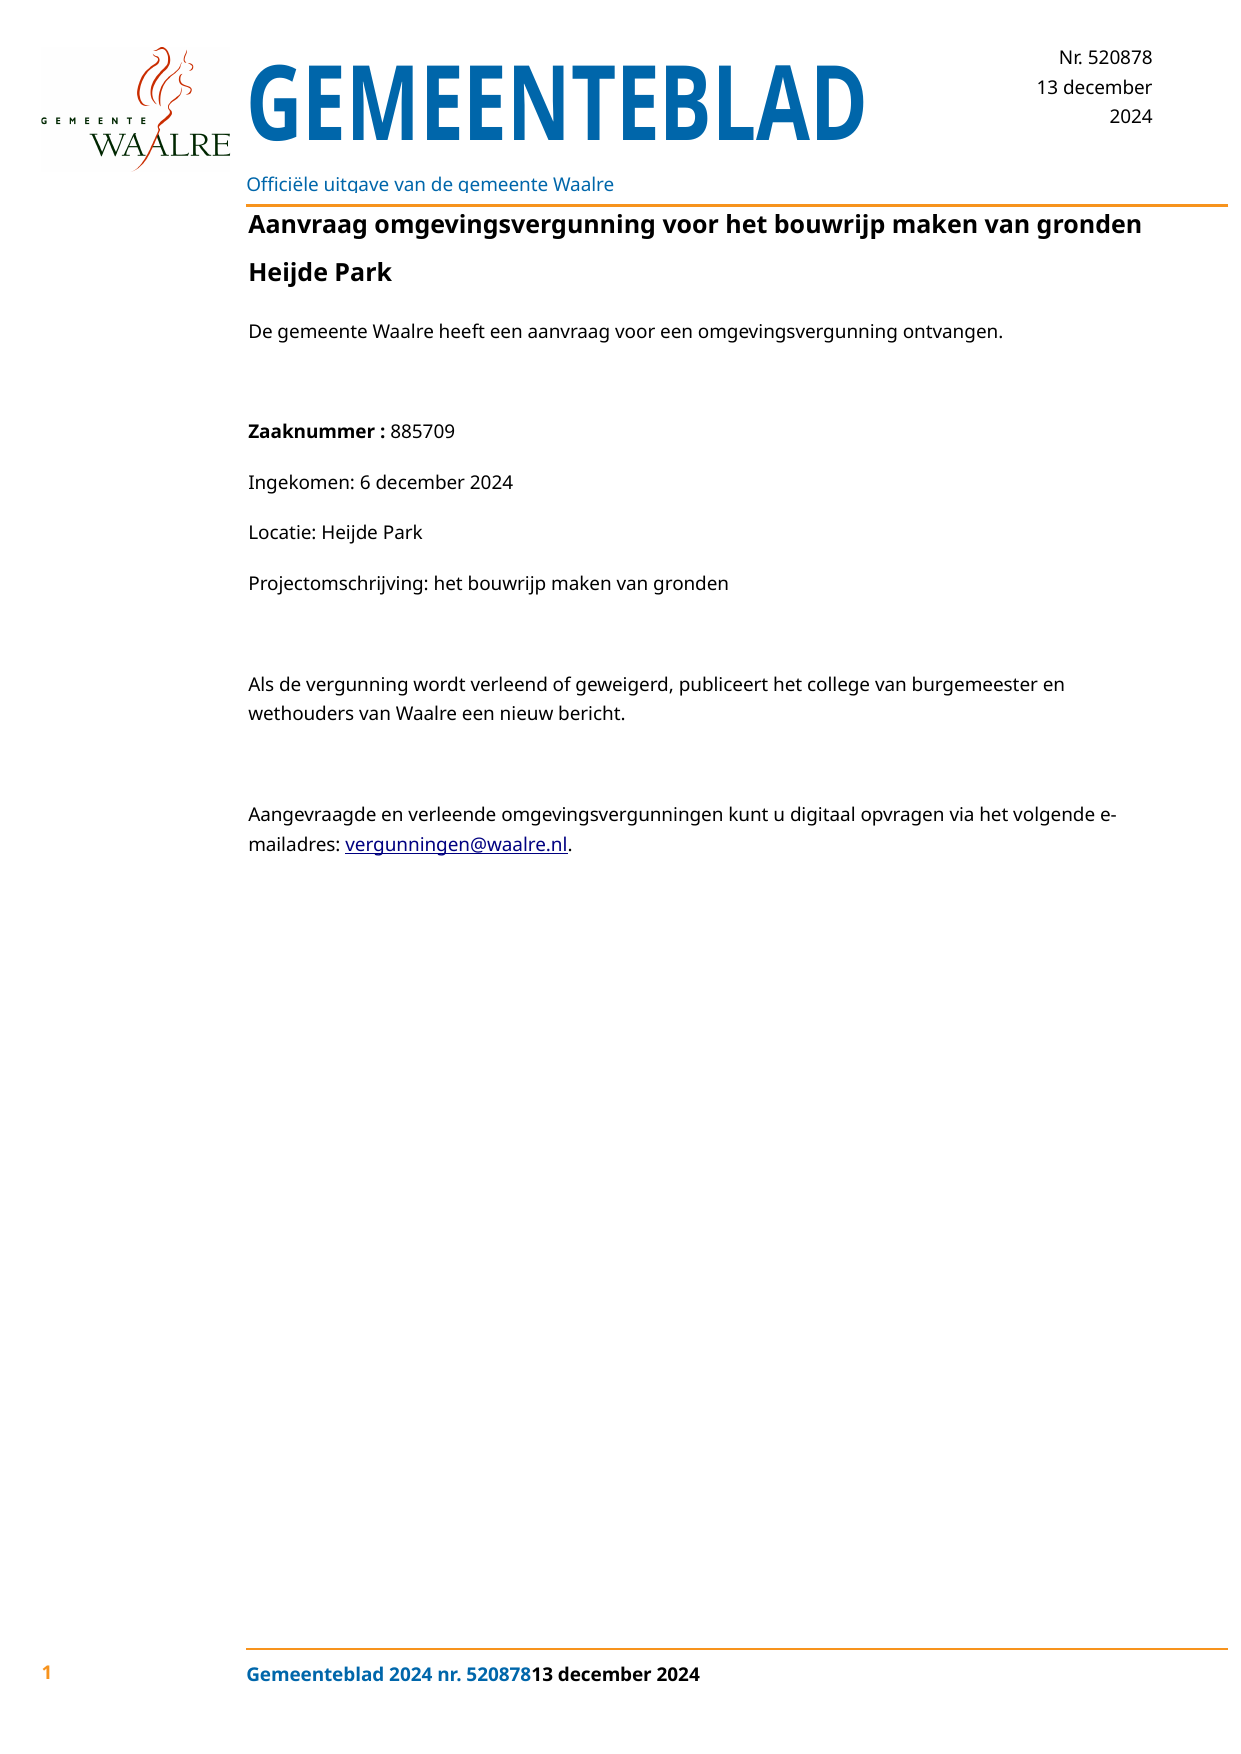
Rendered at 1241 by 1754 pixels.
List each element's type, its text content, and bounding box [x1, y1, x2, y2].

text Projectomschrijving: het bouwrijp maken van gronden [248, 570, 1152, 596]
text Ingekomen: 6 december 2024 [248, 469, 1152, 495]
text Locatie: Heijde Park [248, 519, 1152, 545]
text Als de vergunning wordt verleend of geweigerd, publiceert het college van burgemeester en wethouders van Waalre een nieuw bericht. [248, 671, 1152, 726]
text Aangevraagde en verleende omgevingsvergunningen kunt u digitaal opvragen via het volgende e-mailadres: vergunningen@waalre.nl. [248, 801, 1152, 857]
picture [41, 47, 231, 172]
text De gemeente Waalre heeft een aanvraag voor een omgevingsvergunning ontvangen. [248, 318, 1152, 344]
text Aanvraag omgevingsvergunning voor het bouwrijp maken van gronden Heijde Park [248, 207, 1152, 288]
text Zaaknummer : 885709 [248, 419, 1152, 444]
